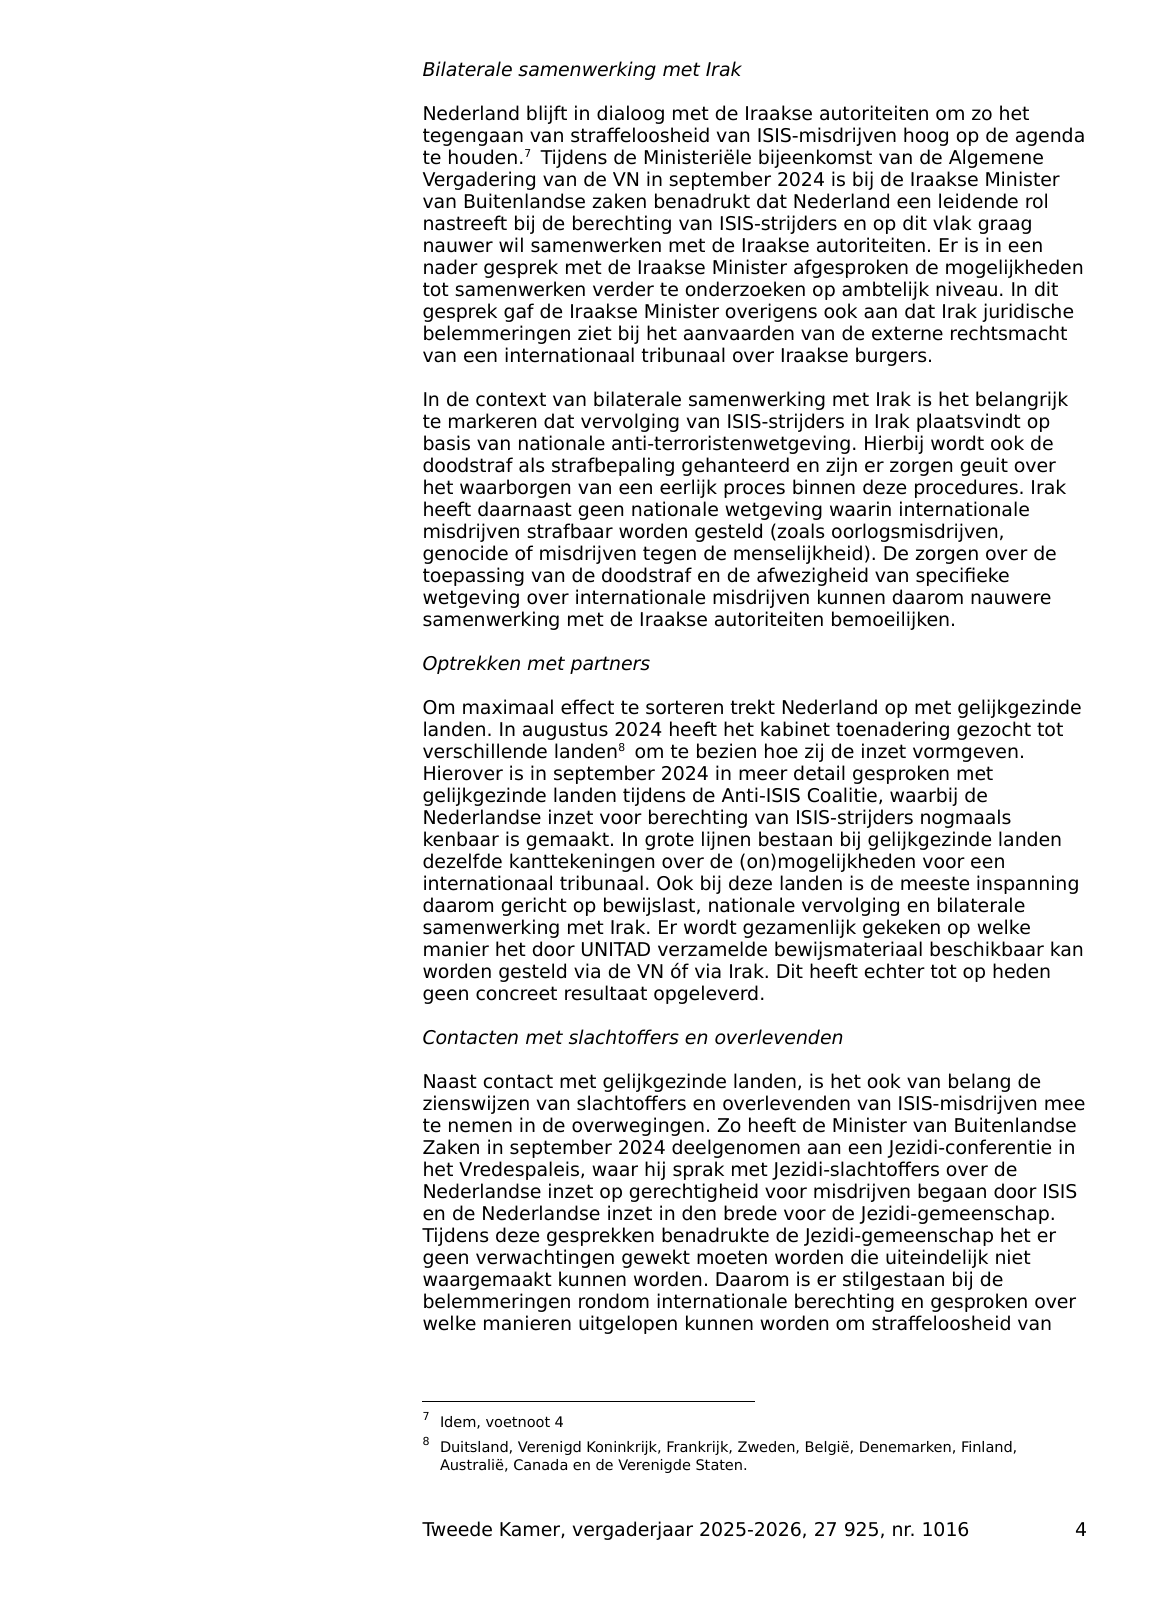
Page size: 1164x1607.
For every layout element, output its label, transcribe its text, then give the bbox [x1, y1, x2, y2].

text In de context van bilaterale samenwerking met Irak is het belangrijk te markeren dat vervolging van ISIS-strijders in Irak plaatsvindt op basis van nationale anti-terroristenwetgeving. Hierbij wordt ook de doodstraf als strafbepaling gehanteerd en zijn er zorgen geuit over het waarborgen van een eerlijk proces binnen deze procedures. Irak heeft daarnaast geen nationale wetgeving waarin internationale misdrijven strafbaar worden gesteld (zoals oorlogsmisdrijven, genocide of misdrijven tegen de menselijkheid). De zorgen over de toepassing van de doodstraf en de afwezigheid van specifieke wetgeving over internationale misdrijven kunnen daarom nauwere samenwerking met de Iraakse autoriteiten bemoeilijken. [422, 389, 1087, 631]
text Nederland blijft in dialoog met de Iraakse autoriteiten om zo het tegengaan van straffeloosheid van ISIS-misdrijven hoog op de agenda te houden. Tijdens de Ministeriële bijeenkomst van de Algemene Vergadering van de VN in september 2024 is bij de Iraakse Minister van Buitenlandse zaken benadrukt dat Nederland een leidende rol nastreeft bij de berechting van ISIS-strijders en op dit vlak graag nauwer wil samenwerken met de Iraakse autoriteiten. Er is in een nader gesprek met de Iraakse Minister afgesproken de mogelijkheden tot samenwerken verder te onderzoeken op ambtelijk niveau. In dit gesprek gaf de Iraakse Minister overigens ook aan dat Irak juridische belemmeringen ziet bij het aanvaarden van de externe rechtsmacht van een internationaal tribunaal over Iraakse burgers. [422, 103, 1087, 367]
text Duitsland, Verenigd Koninkrijk, Frankrijk, Zweden, België, Denemarken, Finland, Australië, Canada en de Verenigde Staten. [422, 1435, 1087, 1474]
text Idem, voetnoot 4 [422, 1410, 1087, 1432]
text Naast contact met gelijkgezinde landen, is het ook van belang de zienswijzen van slachtoffers en overlevenden van ISIS-misdrijven mee te nemen in de overwegingen. Zo heeft de Minister van Buitenlandse Zaken in september 2024 deelgenomen aan een Jezidi-conferentie in het Vredespaleis, waar hij sprak met Jezidi-slachtoffers over de Nederlandse inzet op gerechtigheid voor misdrijven begaan door ISIS en de Nederlandse inzet in den brede voor de Jezidi-gemeenschap. Tijdens deze gesprekken benadrukte de Jezidi-gemeenschap het er geen verwachtingen gewekt moeten worden die uiteindelijk niet waargemaakt kunnen worden. Daarom is er stilgestaan bij de belemmeringen rondom internationale berechting en gesproken over welke manieren uitgelopen kunnen worden om straffeloosheid van [422, 1071, 1087, 1335]
subtitle Contacten met slachtoffers en overlevenden [422, 1027, 1087, 1049]
subtitle Bilaterale samenwerking met Irak [422, 59, 1087, 81]
subtitle Optrekken met partners [422, 653, 1087, 675]
text Om maximaal effect te sorteren trekt Nederland op met gelijkgezinde landen. In augustus 2024 heeft het kabinet toenadering gezocht tot verschillende landen om te bezien hoe zij de inzet vormgeven. Hierover is in september 2024 in meer detail gesproken met gelijkgezinde landen tijdens de Anti-ISIS Coalitie, waarbij de Nederlandse inzet voor berechting van ISIS-strijders nogmaals kenbaar is gemaakt. In grote lijnen bestaan bij gelijkgezinde landen dezelfde kanttekeningen over de (on)mogelijkheden voor een internationaal tribunaal. Ook bij deze landen is de meeste inspanning daarom gericht op bewijslast, nationale vervolging en bilaterale samenwerking met Irak. Er wordt gezamenlijk gekeken op welke manier het door UNITAD verzamelde bewijsmateriaal beschikbaar kan worden gesteld via de VN óf via Irak. Dit heeft echter tot op heden geen concreet resultaat opgeleverd. [422, 697, 1087, 1005]
